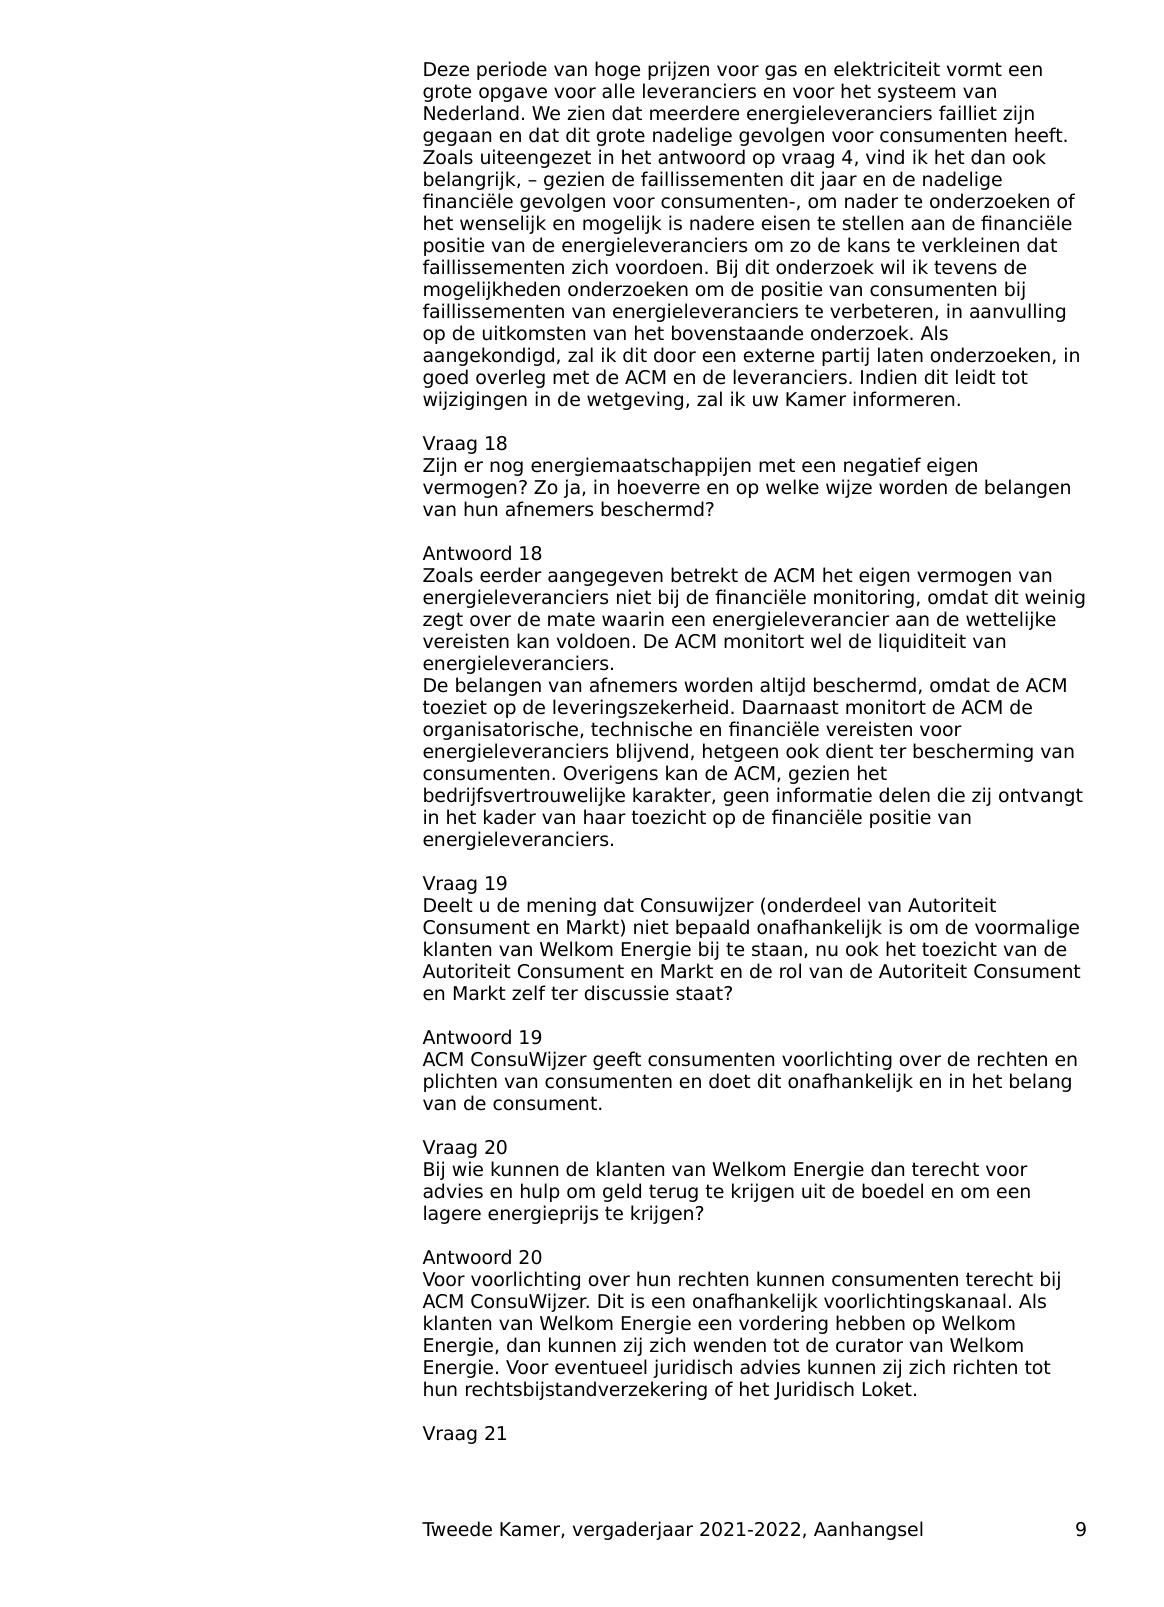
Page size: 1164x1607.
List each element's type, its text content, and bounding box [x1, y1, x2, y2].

text Zoals eerder aangegeven betrekt de ACM het eigen vermogen van energieleveranciers niet bij de financiële monitoring, omdat dit weinig zegt over de mate waarin een energieleverancier aan de wettelijke vereisten kan voldoen. De ACM monitort wel de liquiditeit van energieleveranciers. [422, 565, 1087, 675]
text Vraag 18 [422, 433, 1087, 455]
text Deze periode van hoge prijzen voor gas en elektriciteit vormt een grote opgave voor alle leveranciers en voor het systeem van Nederland. We zien dat meerdere energieleveranciers failliet zijn gegaan en dat dit grote nadelige gevolgen voor consumenten heeft. Zoals uiteengezet in het antwoord op vraag 4, vind ik het dan ook belangrijk, – gezien de faillissementen dit jaar en de nadelige financiële gevolgen voor consumenten-, om nader te onderzoeken of het wenselijk en mogelijk is nadere eisen te stellen aan de financiële positie van de energieleveranciers om zo de kans te verkleinen dat faillissementen zich voordoen. Bij dit onderzoek wil ik tevens de mogelijkheden onderzoeken om de positie van consumenten bij faillissementen van energieleveranciers te verbeteren, in aanvulling op de uitkomsten van het bovenstaande onderzoek. Als aangekondigd, zal ik dit door een externe partij laten onderzoeken, in goed overleg met de ACM en de leveranciers. Indien dit leidt tot wijzigingen in de wetgeving, zal ik uw Kamer informeren. [422, 59, 1087, 411]
text Antwoord 20 [422, 1247, 1087, 1269]
text Voor voorlichting over hun rechten kunnen consumenten terecht bij ACM ConsuWijzer. Dit is een onafhankelijk voorlichtingskanaal. Als klanten van Welkom Energie een vordering hebben op Welkom Energie, dan kunnen zij zich wenden tot de curator van Welkom Energie. Voor eventueel juridisch advies kunnen zij zich richten tot hun rechtsbijstandverzekering of het Juridisch Loket. [422, 1269, 1087, 1401]
text Vraag 20 [422, 1137, 1087, 1159]
text Zijn er nog energiemaatschappijen met een negatief eigen vermogen? Zo ja, in hoeverre en op welke wijze worden de belangen van hun afnemers beschermd? [422, 455, 1087, 521]
text ACM ConsuWijzer geeft consumenten voorlichting over de rechten en plichten van consumenten en doet dit onafhankelijk en in het belang van de consument. [422, 1049, 1087, 1115]
text De belangen van afnemers worden altijd beschermd, omdat de ACM toeziet op de leveringszekerheid. Daarnaast monitort de ACM de organisatorische, technische en financiële vereisten voor energieleveranciers blijvend, hetgeen ook dient ter bescherming van consumenten. Overigens kan de ACM, gezien het bedrijfsvertrouwelijke karakter, geen informatie delen die zij ontvangt in het kader van haar toezicht op de financiële positie van energieleveranciers. [422, 675, 1087, 851]
text Vraag 19 [422, 873, 1087, 895]
text Bij wie kunnen de klanten van Welkom Energie dan terecht voor advies en hulp om geld terug te krijgen uit de boedel en om een lagere energieprijs te krijgen? [422, 1159, 1087, 1225]
text Deelt u de mening dat Consuwijzer (onderdeel van Autoriteit Consument en Markt) niet bepaald onafhankelijk is om de voormalige klanten van Welkom Energie bij te staan, nu ook het toezicht van de Autoriteit Consument en Markt en de rol van de Autoriteit Consument en Markt zelf ter discussie staat? [422, 895, 1087, 1005]
text Antwoord 18 [422, 543, 1087, 565]
text Vraag 21 [422, 1423, 1087, 1445]
text Antwoord 19 [422, 1027, 1087, 1049]
